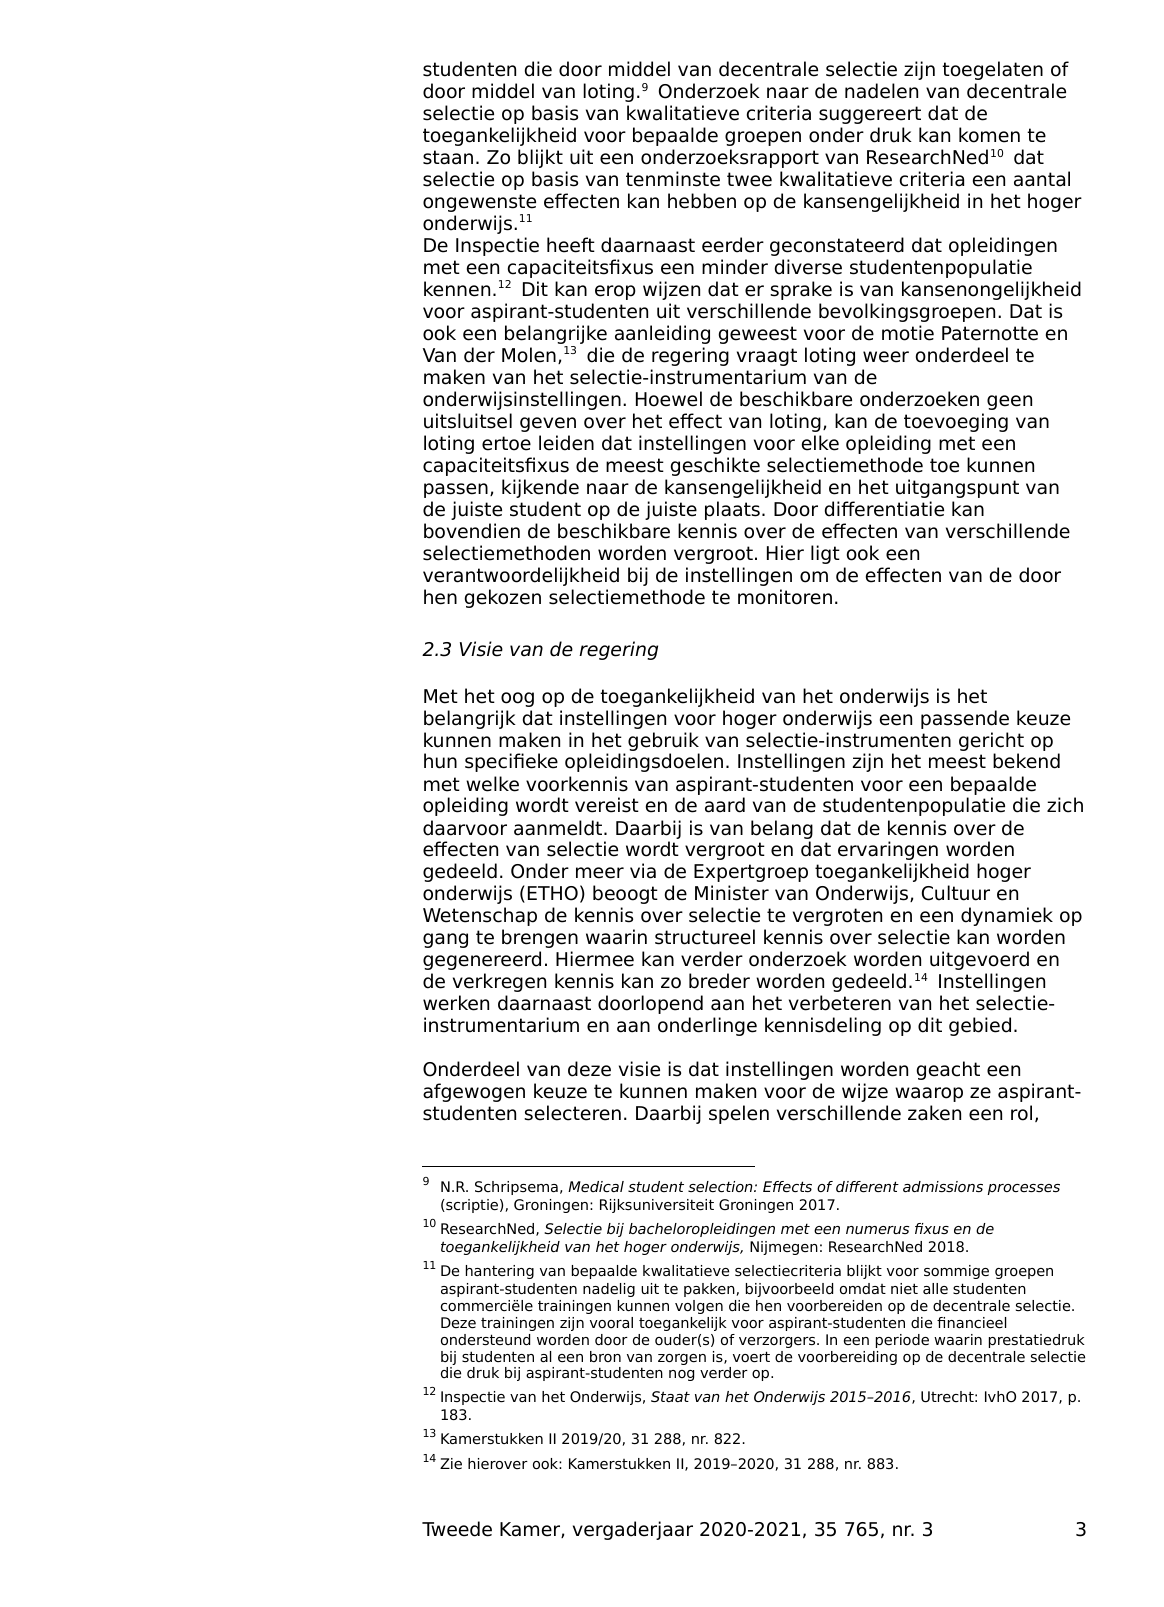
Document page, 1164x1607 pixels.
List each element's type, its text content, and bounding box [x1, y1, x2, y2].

text N.R. Schripsema, Medical student selection: Effects of different admissions processes (scriptie), Groningen: Rijksuniversiteit Groningen 2017. [422, 1175, 1087, 1214]
text Inspectie van het Onderwijs, Staat van het Onderwijs 2015–2016, Utrecht: IvhO 2017, p. 183. [422, 1385, 1087, 1424]
text Kamerstukken II 2019/20, 31 288, nr. 822. [422, 1427, 1087, 1449]
text De hantering van bepaalde kwalitatieve selectiecriteria blijkt voor sommige groepen aspirant-studenten nadelig uit te pakken, bijvoorbeeld omdat niet alle studenten commerciële trainingen kunnen volgen die hen voorbereiden op de decentrale selectie. Deze trainingen zijn vooral toegankelijk voor aspirant-studenten die financieel ondersteund worden door de ouder(s) of verzorgers. In een periode waarin prestatiedruk bij studenten al een bron van zorgen is, voert de voorbereiding op de decentrale selectie die druk bij aspirant-studenten nog verder op. [422, 1259, 1087, 1382]
subtitle 2.3 Visie van de regering [422, 638, 1087, 661]
text Met het oog op de toegankelijkheid van het onderwijs is het belangrijk dat instellingen voor hoger onderwijs een passende keuze kunnen maken in het gebruik van selectie-instrumenten gericht op hun specifieke opleidingsdoelen. Instellingen zijn het meest bekend met welke voorkennis van aspirant-studenten voor een bepaalde opleiding wordt vereist en de aard van de studentenpopulatie die zich daarvoor aanmeldt. Daarbij is van belang dat de kennis over de effecten van selectie wordt vergroot en dat ervaringen worden gedeeld. Onder meer via de Expertgroep toegankelijkheid hoger onderwijs (ETHO) beoogt de Minister van Onderwijs, Cultuur en Wetenschap de kennis over selectie te vergroten en een dynamiek op gang te brengen waarin structureel kennis over selectie kan worden gegenereerd. Hiermee kan verder onderzoek worden uitgevoerd en de verkregen kennis kan zo breder worden gedeeld. Instellingen werken daarnaast doorlopend aan het verbeteren van het selectie-instrumentarium en aan onderlinge kennisdeling op dit gebied. [422, 686, 1087, 1037]
text Zie hierover ook: Kamerstukken II, 2019–2020, 31 288, nr. 883. [422, 1452, 1087, 1474]
text ResearchNed, Selectie bij bacheloropleidingen met een numerus fixus en de toegankelijkheid van het hoger onderwijs, Nijmegen: ResearchNed 2018. [422, 1217, 1087, 1256]
text studenten die door middel van decentrale selectie zijn toegelaten of door middel van loting. Onderzoek naar de nadelen van decentrale selectie op basis van kwalitatieve criteria suggereert dat de toegankelijkheid voor bepaalde groepen onder druk kan komen te staan. Zo blijkt uit een onderzoeksrapport van ResearchNed dat selectie op basis van tenminste twee kwalitatieve criteria een aantal ongewenste effecten kan hebben op de kansengelijkheid in het hoger onderwijs. [422, 59, 1087, 235]
text Onderdeel van deze visie is dat instellingen worden geacht een afgewogen keuze te kunnen maken voor de wijze waarop ze aspirant-studenten selecteren. Daarbij spelen verschillende zaken een rol, [422, 1059, 1087, 1125]
text De Inspectie heeft daarnaast eerder geconstateerd dat opleidingen met een capaciteitsfixus een minder diverse studentenpopulatie kennen. Dit kan erop wijzen dat er sprake is van kansenongelijkheid voor aspirant-studenten uit verschillende bevolkingsgroepen. Dat is ook een belangrijke aanleiding geweest voor de motie Paternotte en Van der Molen, die de regering vraagt loting weer onderdeel te maken van het selectie-instrumentarium van de onderwijsinstellingen. Hoewel de beschikbare onderzoeken geen uitsluitsel geven over het effect van loting, kan de toevoeging van loting ertoe leiden dat instellingen voor elke opleiding met een capaciteitsfixus de meest geschikte selectiemethode toe kunnen passen, kijkende naar de kansengelijkheid en het uitgangspunt van de juiste student op de juiste plaats. Door differentiatie kan bovendien de beschikbare kennis over de effecten van verschillende selectiemethoden worden vergroot. Hier ligt ook een verantwoordelijkheid bij de instellingen om de effecten van de door hen gekozen selectiemethode te monitoren. [422, 235, 1087, 608]
